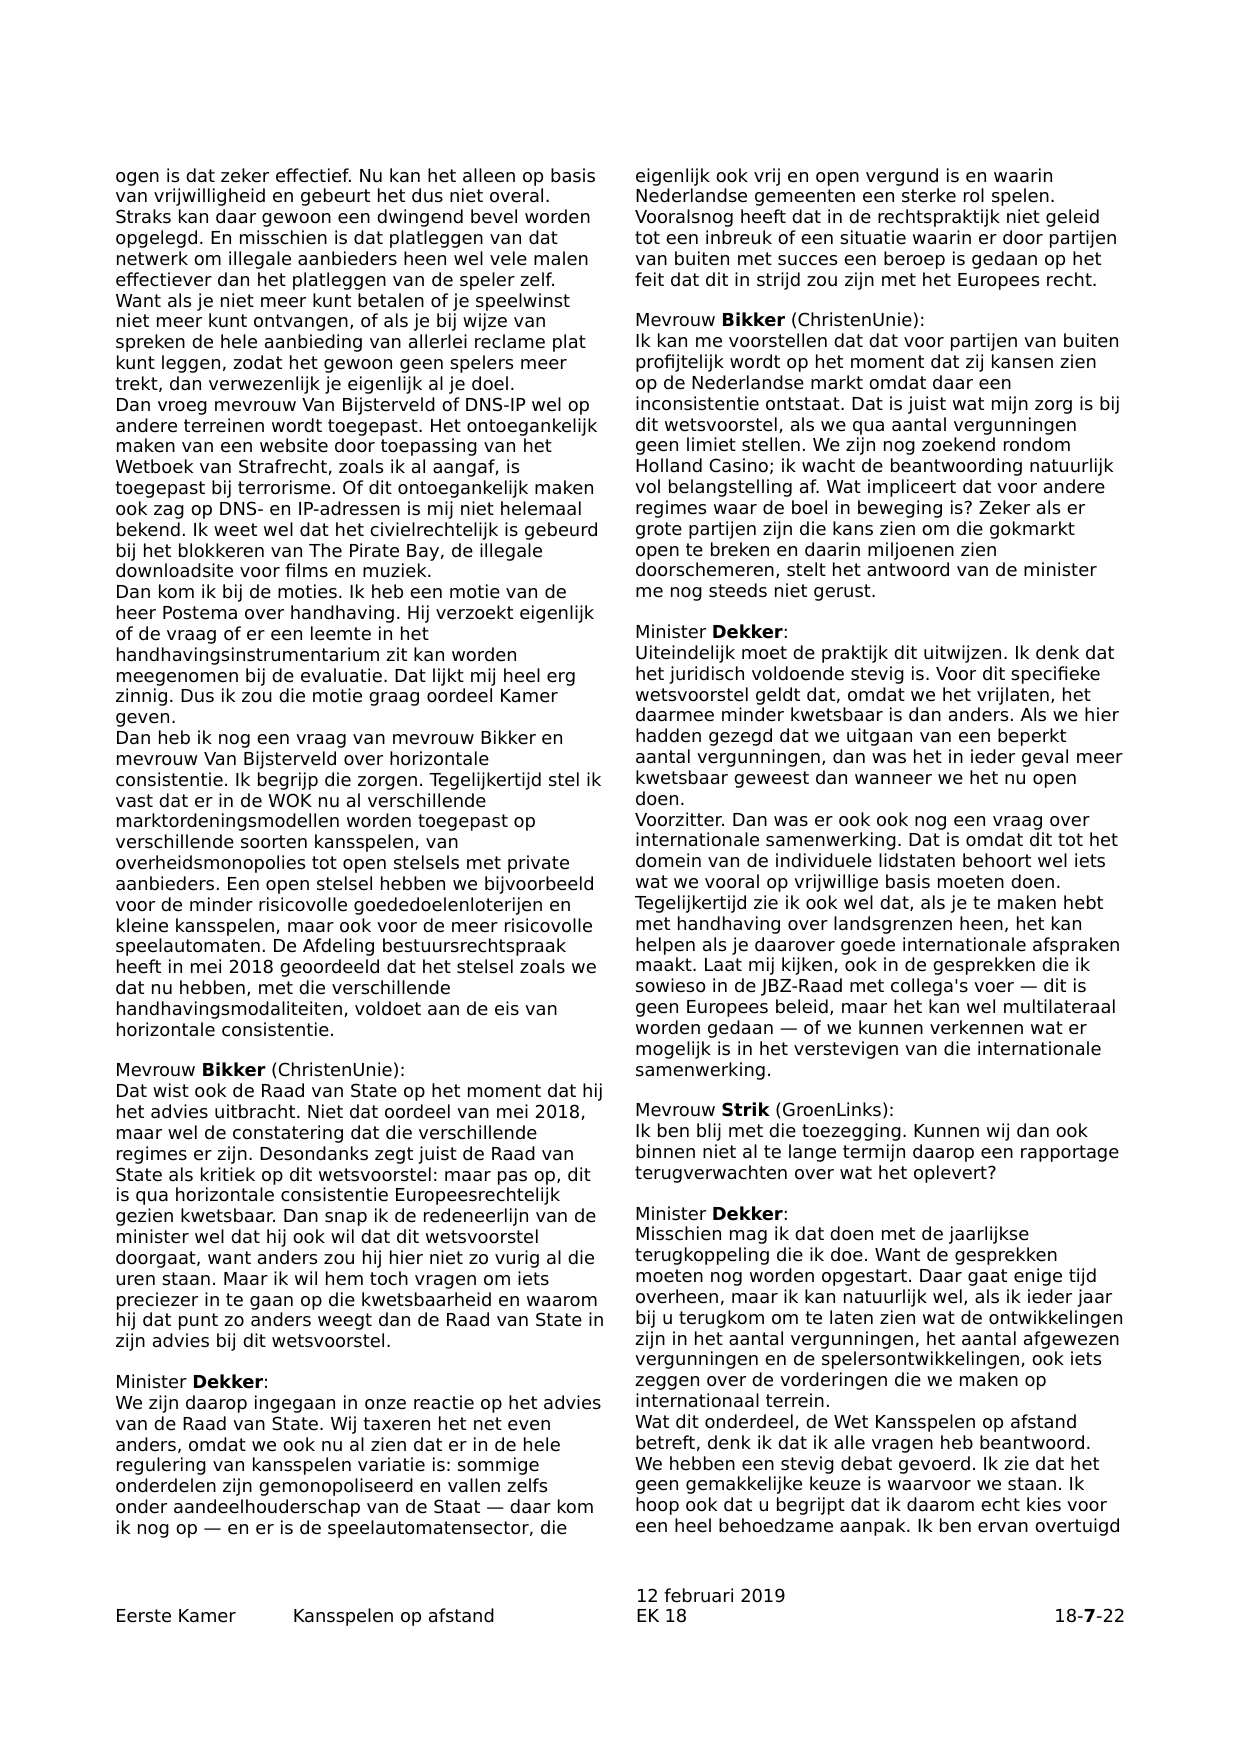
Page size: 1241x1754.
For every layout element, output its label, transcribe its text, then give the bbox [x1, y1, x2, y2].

text Dan vroeg mevrouw Van Bijsterveld of DNS-IP wel op andere terreinen wordt toegepast. Het ontoegankelijk maken van een website door toepassing van het Wetboek van Strafrecht, zoals ik al aangaf, is toegepast bij terrorisme. Of dit ontoegankelijk maken ook zag op DNS- en IP-adressen is mij niet helemaal bekend. Ik weet wel dat het civielrechtelijk is gebeurd bij het blokkeren van The Pirate Bay, de illegale downloadsite voor films en muziek. [115, 394, 605, 582]
text Ik ben blij met die toezegging. Kunnen wij dan ook binnen niet al te lange termijn daarop een rapportage terugverwachten over wat het oplevert? [635, 1121, 1125, 1183]
text Mevrouw Strik (GroenLinks): [635, 1100, 1125, 1121]
text Misschien mag ik dat doen met de jaarlijkse terugkoppeling die ik doe. Want de gesprekken moeten nog worden opgestart. Daar gaat enige tijd overheen, maar ik kan natuurlijk wel, als ik ieder jaar bij u terugkom om te laten zien wat de ontwikkelingen zijn in het aantal vergunningen, het aantal afgewezen vergunningen en de spelersontwikkelingen, ook iets zeggen over de vorderingen die we maken op internationaal terrein. [635, 1224, 1125, 1412]
text Dan heb ik nog een vraag van mevrouw Bikker en mevrouw Van Bijsterveld over horizontale consistentie. Ik begrijp die zorgen. Tegelijkertijd stel ik vast dat er in de WOK nu al verschillende marktordeningsmodellen worden toegepast op verschillende soorten kansspelen, van overheidsmonopolies tot open stelsels met private aanbieders. Een open stelsel hebben we bijvoorbeeld voor de minder risicovolle goededoelenloterijen en kleine kansspelen, maar ook voor de meer risicovolle speelautomaten. De Afdeling bestuursrechtspraak heeft in mei 2018 geoordeeld dat het stelsel zoals we dat nu hebben, met die verschillende handhavingsmodaliteiten, voldoet aan de eis van horizontale consistentie. [115, 728, 605, 1040]
text Dan kom ik bij de moties. Ik heb een motie van de heer Postema over handhaving. Hij verzoekt eigenlijk of de vraag of er een leemte in het handhavingsinstrumentarium zit kan worden meegenomen bij de evaluatie. Dat lijkt mij heel erg zinnig. Dus ik zou die motie graag oordeel Kamer geven. [115, 582, 605, 728]
text ogen is dat zeker effectief. Nu kan het alleen op basis van vrijwilligheid en gebeurt het dus niet overal. Straks kan daar gewoon een dwingend bevel worden opgelegd. En misschien is dat platleggen van dat netwerk om illegale aanbieders heen wel vele malen effectiever dan het platleggen van de speler zelf. Want als je niet meer kunt betalen of je speelwinst niet meer kunt ontvangen, of als je bij wijze van spreken de hele aanbieding van allerlei reclame plat kunt leggen, zodat het gewoon geen spelers meer trekt, dan verwezenlijk je eigenlijk al je doel. [115, 165, 605, 394]
text Voorzitter. Dan was er ook ook nog een vraag over internationale samenwerking. Dat is omdat dit tot het domein van de individuele lidstaten behoort wel iets wat we vooral op vrijwillige basis moeten doen. Tegelijkertijd zie ik ook wel dat, als je te maken hebt met handhaving over landsgrenzen heen, het kan helpen als je daarover goede internationale afspraken maakt. Laat mij kijken, ook in de gesprekken die ik sowieso in de JBZ-Raad met collega's voer — dit is geen Europees beleid, maar het kan wel multilateraal worden gedaan — of we kunnen verkennen wat er mogelijk is in het verstevigen van die internationale samenwerking. [635, 809, 1125, 1080]
text Ik kan me voorstellen dat dat voor partijen van buiten profijtelijk wordt op het moment dat zij kansen zien op de Nederlandse markt omdat daar een inconsistentie ontstaat. Dat is juist wat mijn zorg is bij dit wetsvoorstel, als we qua aantal vergunningen geen limiet stellen. We zijn nog zoekend rondom Holland Casino; ik wacht de beantwoording natuurlijk vol belangstelling af. Wat impliceert dat voor andere regimes waar de boel in beweging is? Zeker als er grote partijen zijn die kans zien om die gokmarkt open te breken en daarin miljoenen zien doorschemeren, stelt het antwoord van de minister me nog steeds niet gerust. [635, 331, 1125, 602]
text Mevrouw Bikker (ChristenUnie): [635, 310, 1125, 331]
text Wat dit onderdeel, de Wet Kansspelen op afstand betreft, denk ik dat ik alle vragen heb beantwoord. We hebben een stevig debat gevoerd. Ik zie dat het geen gemakkelijke keuze is waarvoor we staan. Ik hoop ook dat u begrijpt dat ik daarom echt kies voor een heel behoedzame aanpak. Ik ben ervan overtuigd [635, 1412, 1125, 1537]
text Uiteindelijk moet de praktijk dit uitwijzen. Ik denk dat het juridisch voldoende stevig is. Voor dit specifieke wetsvoorstel geldt dat, omdat we het vrijlaten, het daarmee minder kwetsbaar is dan anders. Als we hier hadden gezegd dat we uitgaan van een beperkt aantal vergunningen, dan was het in ieder geval meer kwetsbaar geweest dan wanneer we het nu open doen. [635, 643, 1125, 809]
text Dat wist ook de Raad van State op het moment dat hij het advies uitbracht. Niet dat oordeel van mei 2018, maar wel de constatering dat die verschillende regimes er zijn. Desondanks zegt juist de Raad van State als kritiek op dit wetsvoorstel: maar pas op, dit is qua horizontale consistentie Europeesrechtelijk gezien kwetsbaar. Dan snap ik de redeneerlijn van de minister wel dat hij ook wil dat dit wetsvoorstel doorgaat, want anders zou hij hier niet zo vurig al die uren staan. Maar ik wil hem toch vragen om iets preciezer in te gaan op die kwetsbaarheid en waarom hij dat punt zo anders weegt dan de Raad van State in zijn advies bij dit wetsvoorstel. [115, 1081, 605, 1352]
text eigenlijk ook vrij en open vergund is en waarin Nederlandse gemeenten een sterke rol spelen. Vooralsnog heeft dat in de rechtspraktijk niet geleid tot een inbreuk of een situatie waarin er door partijen van buiten met succes een beroep is gedaan op het feit dat dit in strijd zou zijn met het Europees recht. [635, 165, 1125, 290]
text Minister Dekker: [635, 1203, 1125, 1224]
text Minister Dekker: [115, 1372, 605, 1393]
text Minister Dekker: [635, 622, 1125, 643]
text Mevrouw Bikker (ChristenUnie): [115, 1060, 605, 1081]
text We zijn daarop ingegaan in onze reactie op het advies van de Raad van State. Wij taxeren het net even anders, omdat we ook nu al zien dat er in de hele regulering van kansspelen variatie is: sommige onderdelen zijn gemonopoliseerd en vallen zelfs onder aandeelhouderschap van de Staat — daar kom ik nog op — en er is de speelautomatensector, die [115, 1393, 605, 1538]
